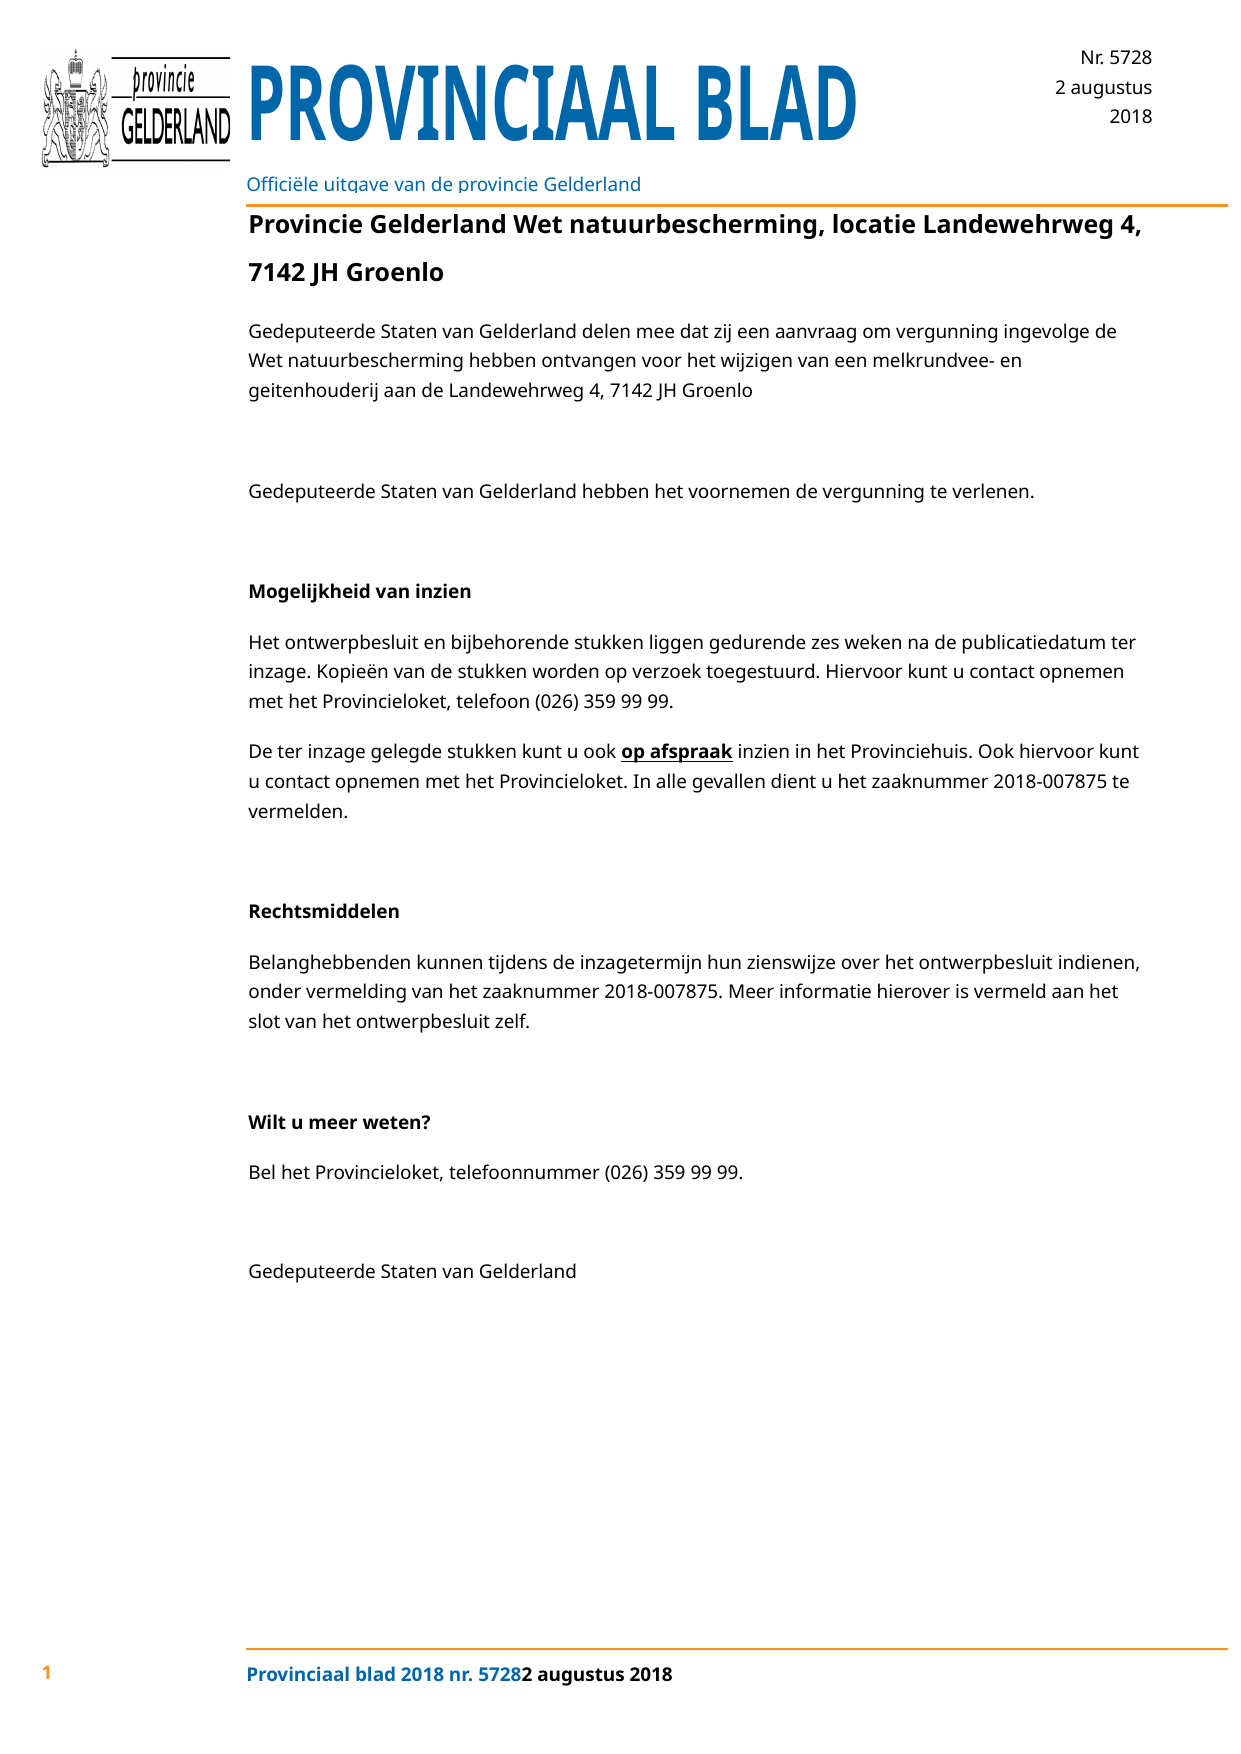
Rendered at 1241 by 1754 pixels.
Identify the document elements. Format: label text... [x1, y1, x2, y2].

text Belanghebbenden kunnen tijdens de inzagetermijn hun zienswijze over het ontwerpbesluit indienen, onder vermelding van het zaaknummer 2018-007875. Meer informatie hierover is vermeld aan het slot van het ontwerpbesluit zelf. [248, 949, 1152, 1034]
text Gedeputeerde Staten van Gelderland delen mee dat zij een aanvraag om vergunning ingevolge de Wet natuurbescherming hebben ontvangen voor het wijzigen van een melkrundvee- en geitenhouderij aan de Landewehrweg 4, 7142 JH Groenlo [248, 318, 1152, 403]
text Gedeputeerde Staten van Gelderland hebben het voornemen de vergunning te verlenen. [248, 478, 1152, 504]
picture [41, 47, 231, 172]
text Bel het Provincieloket, telefoonnummer (026) 359 99 99. [248, 1159, 1152, 1185]
text Het ontwerpbesluit en bijbehorende stukken liggen gedurende zes weken na de publicatiedatum ter inzage. Kopieën van de stukken worden op verzoek toegestuurd. Hiervoor kunt u contact opnemen met het Provincieloket, telefoon (026) 359 99 99. [248, 629, 1152, 714]
text Mogelijkheid van inzien [248, 579, 1152, 604]
text Provincie Gelderland Wet natuurbescherming, locatie Landewehrweg 4, 7142 JH Groenlo [248, 207, 1152, 288]
text De ter inzage gelegde stukken kunt u ook op afspraak inzien in het Provinciehuis. Ook hiervoor kunt u contact opnemen met het Provincieloket. In alle gevallen dient u het zaaknummer 2018-007875 te vermelden. [248, 739, 1152, 824]
text Rechtsmiddelen [248, 899, 1152, 924]
text Gedeputeerde Staten van Gelderland [248, 1258, 1152, 1283]
text Wilt u meer weten? [248, 1109, 1152, 1135]
